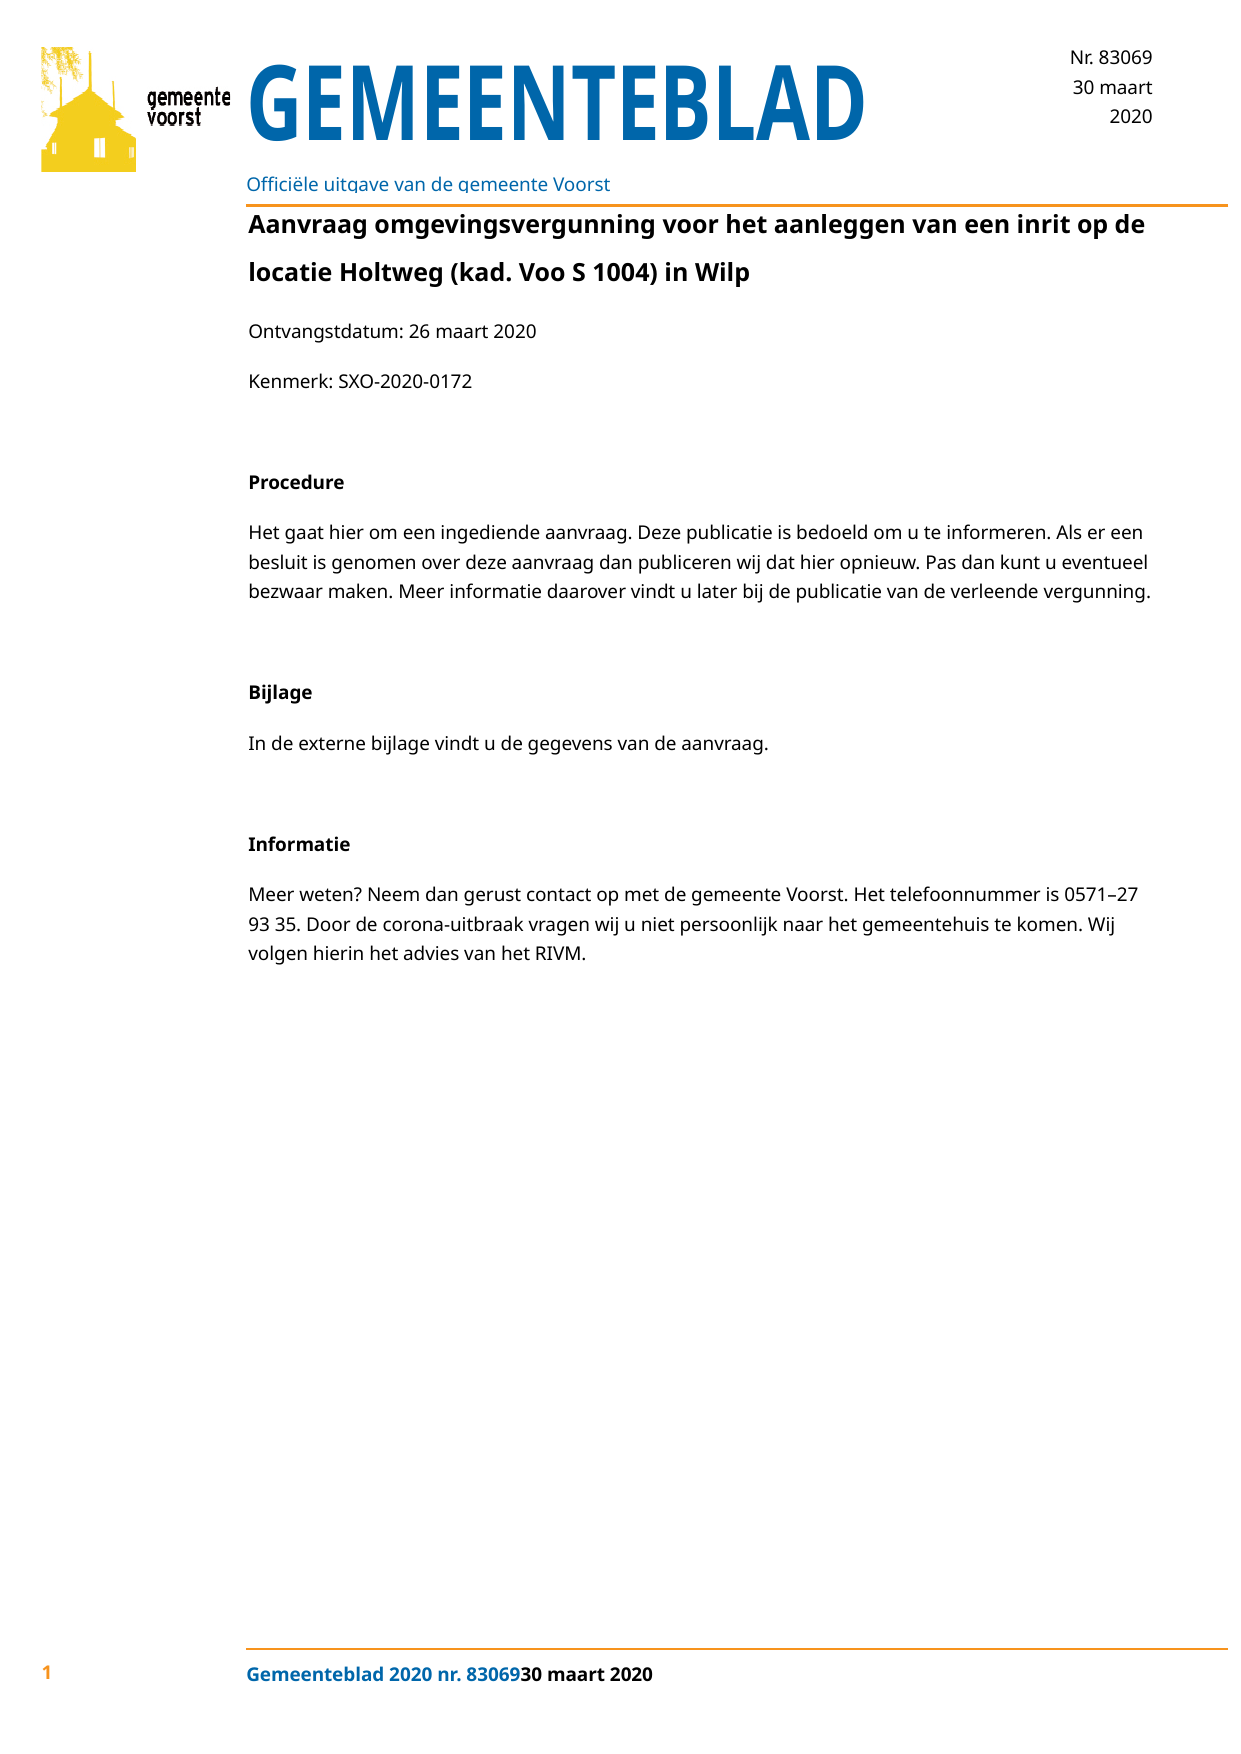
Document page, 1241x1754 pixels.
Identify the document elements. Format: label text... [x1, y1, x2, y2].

picture [41, 47, 231, 172]
text Meer weten? Neem dan gerust contact op met de gemeente Voorst. Het telefoonnummer is 0571–27 93 35. Door de corona-uitbraak vragen wij u niet persoonlijk naar het gemeentehuis te komen. Wij volgen hierin het advies van het RIVM. [248, 881, 1152, 966]
text Bijlage [248, 679, 1152, 705]
text Ontvangstdatum: 26 maart 2020 [248, 318, 1152, 344]
text Kenmerk: SXO-2020-0172 [248, 368, 1152, 394]
text Aanvraag omgevingsvergunning voor het aanleggen van een inrit op de locatie Holtweg (kad. Voo S 1004) in Wilp [248, 207, 1152, 288]
text Informatie [248, 831, 1152, 857]
text Het gaat hier om een ingediende aanvraag. Deze publicatie is bedoeld om u te informeren. Als er een besluit is genomen over deze aanvraag dan publiceren wij dat hier opnieuw. Pas dan kunt u eventueel bezwaar maken. Meer informatie daarover vindt u later bij de publicatie van de verleende vergunning. [248, 519, 1152, 604]
text Procedure [248, 469, 1152, 495]
text In de externe bijlage vindt u de gegevens van de aanvraag. [248, 730, 1152, 756]
